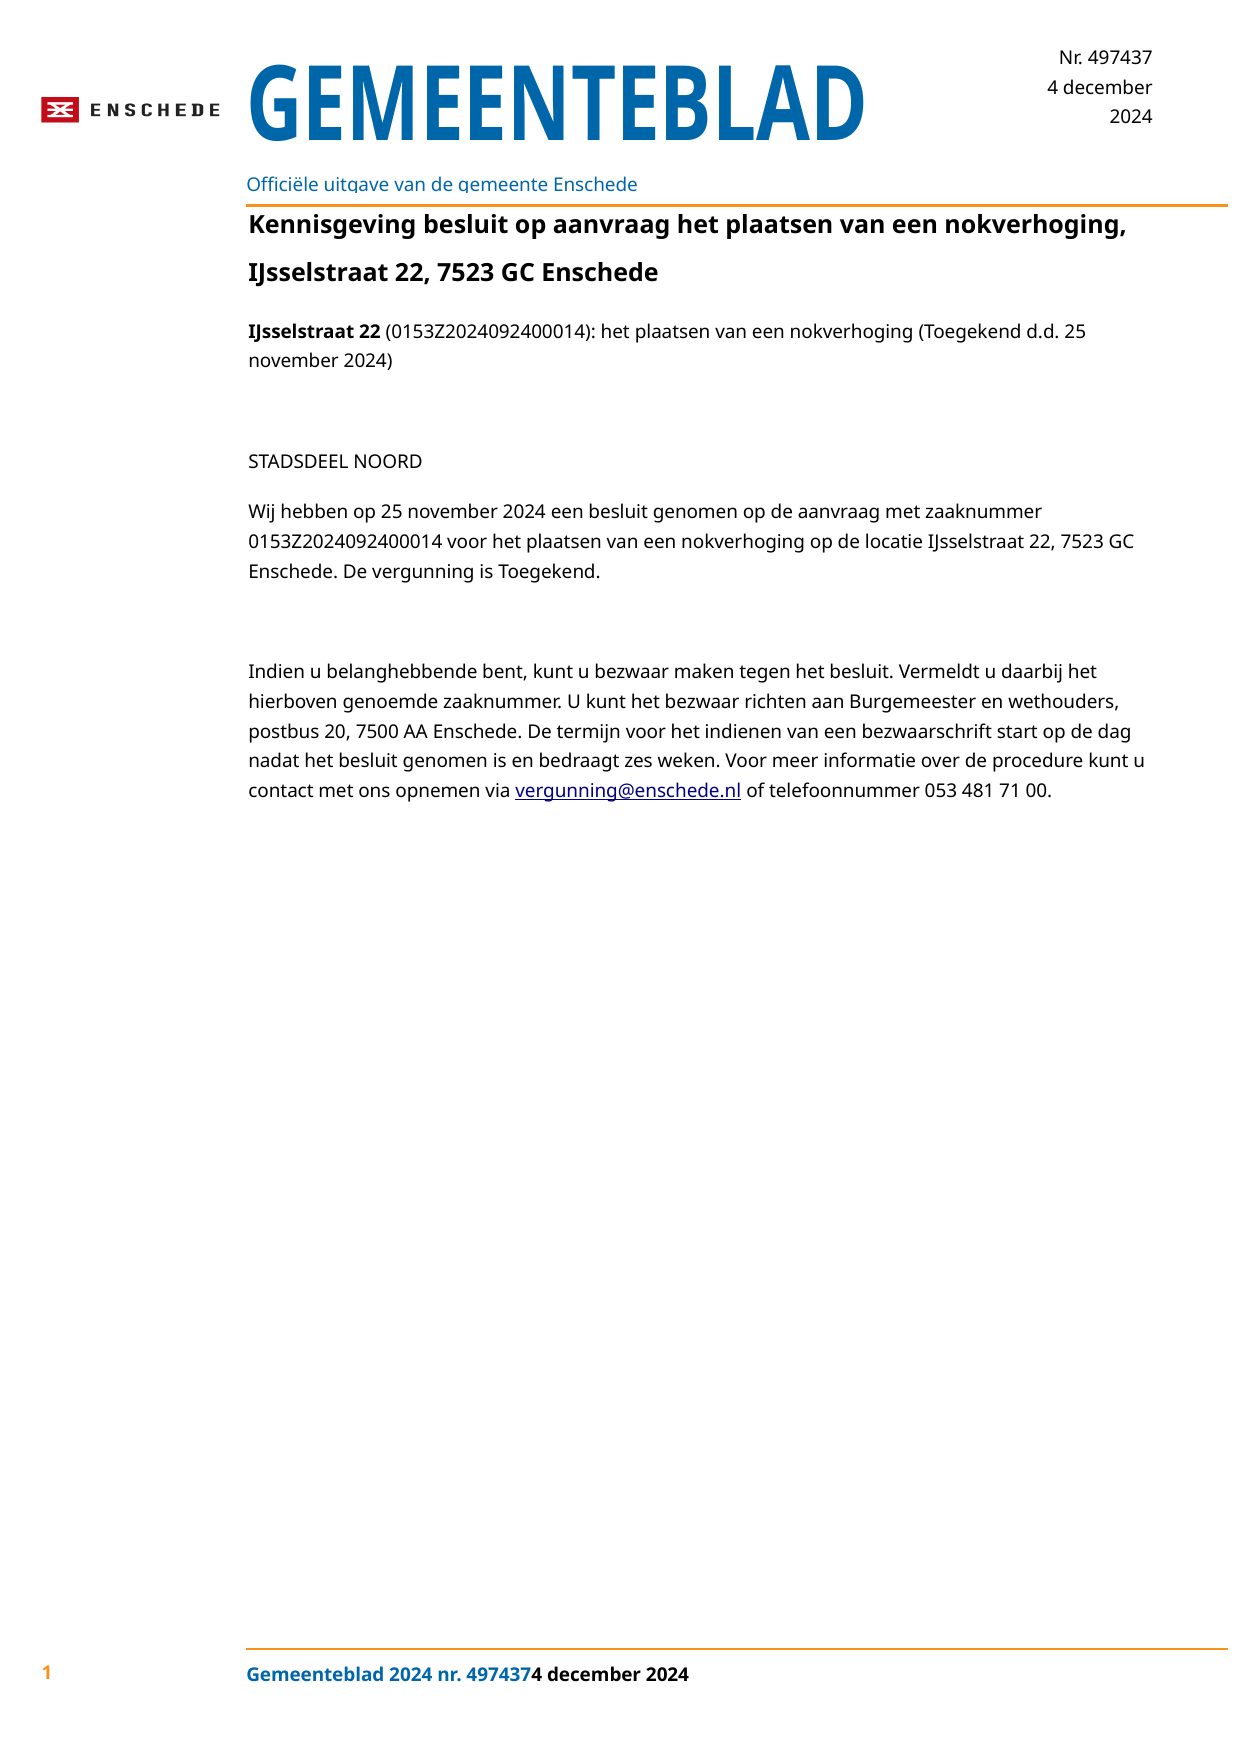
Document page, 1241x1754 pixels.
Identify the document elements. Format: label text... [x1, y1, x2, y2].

text Wij hebben op 25 november 2024 een besluit genomen op de aanvraag met zaaknummer 0153Z2024092400014 voor het plaatsen van een nokverhoging op de locatie IJsselstraat 22, 7523 GC Enschede. De vergunning is Toegekend. [248, 499, 1152, 584]
text Kennisgeving besluit op aanvraag het plaatsen van een nokverhoging, IJsselstraat 22, 7523 GC Enschede [248, 207, 1152, 288]
text Indien u belanghebbende bent, kunt u bezwaar maken tegen het besluit. Vermeldt u daarbij het hierboven genoemde zaaknummer. U kunt het bezwaar richten aan Burgemeester en wethouders, postbus 20, 7500 AA Enschede. De termijn voor het indienen van een bezwaarschrift start op de dag nadat het besluit genomen is en bedraagt zes weken. Voor meer informatie over de procedure kunt u contact met ons opnemen via vergunning@enschede.nl of telefoonnummer 053 481 71 00. [248, 659, 1152, 803]
text IJsselstraat 22 (0153Z2024092400014): het plaatsen van een nokverhoging (Toegekend d.d. 25 november 2024) [248, 318, 1152, 373]
text STADSDEEL NOORD [248, 448, 1152, 474]
picture [41, 47, 231, 172]
